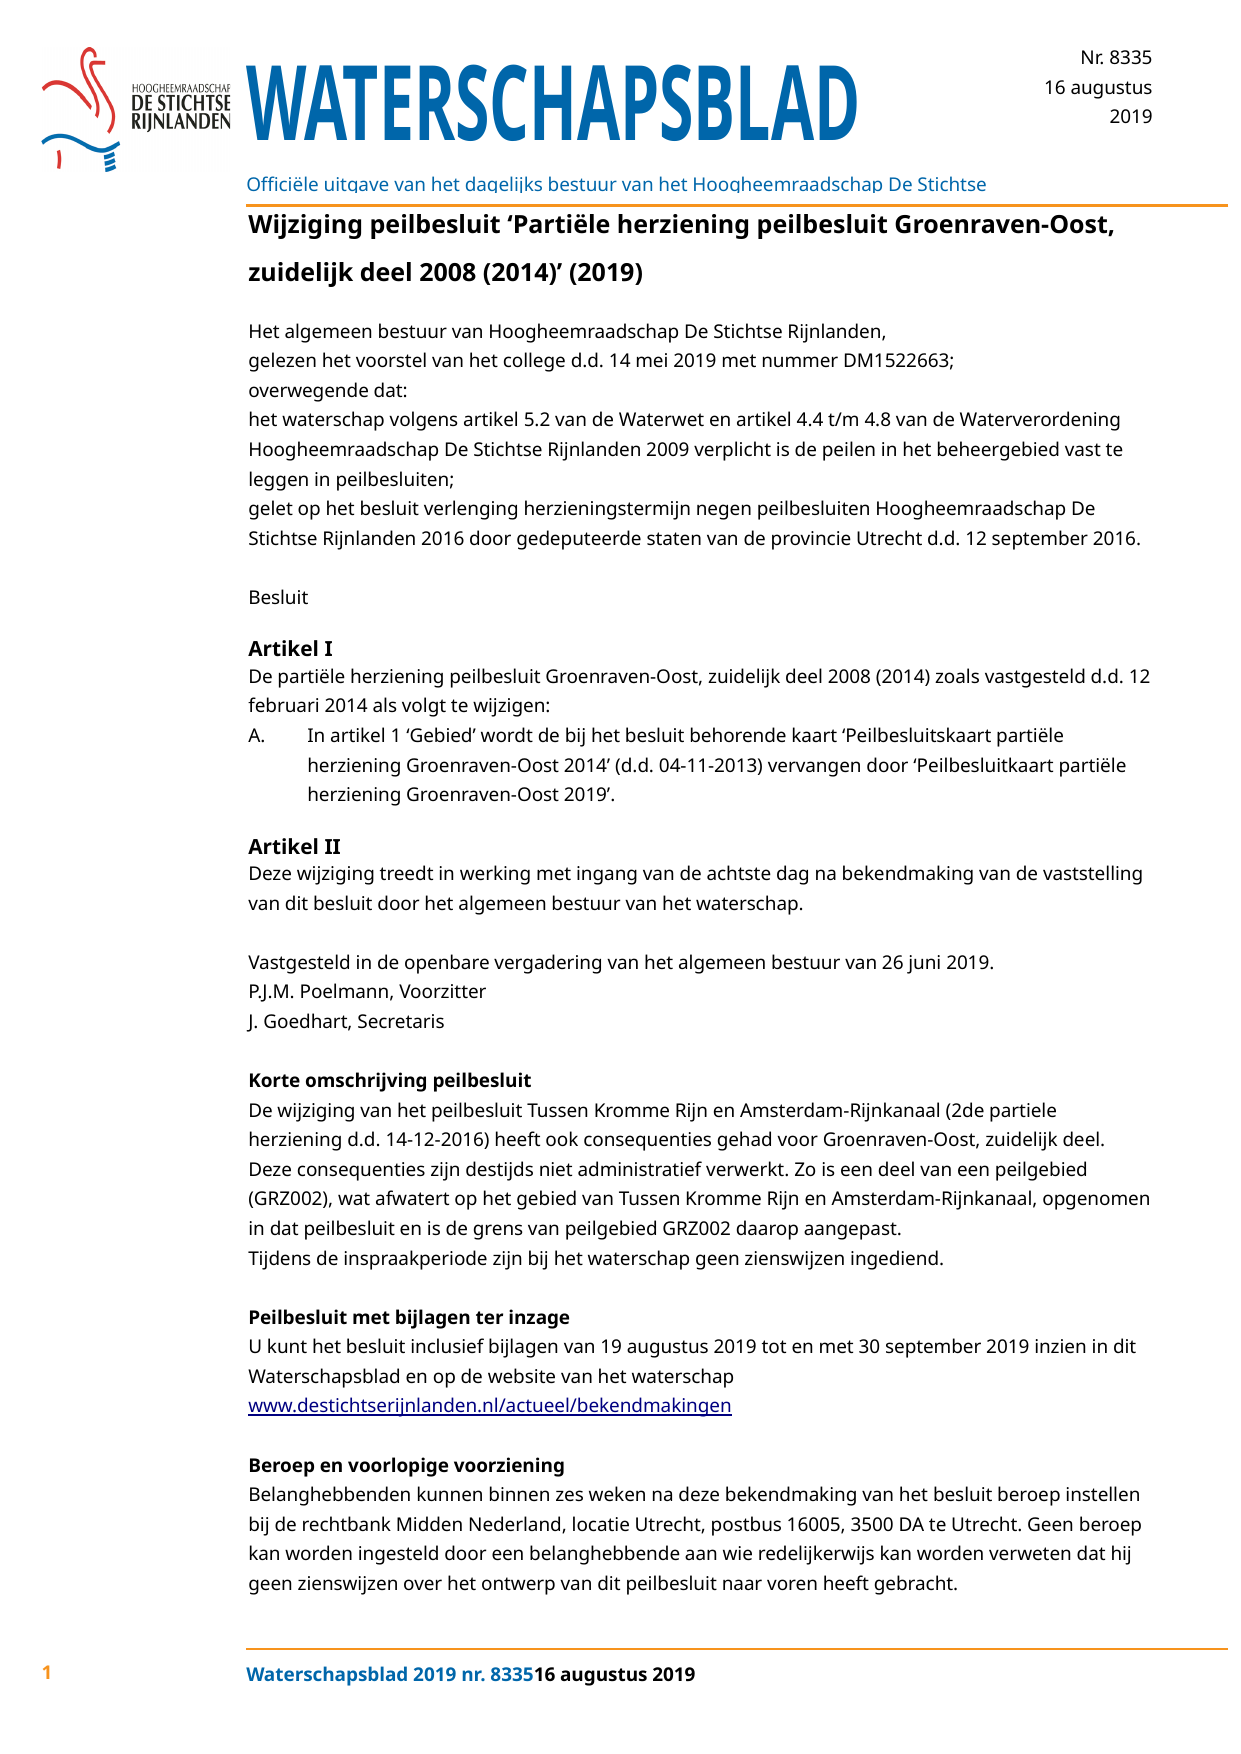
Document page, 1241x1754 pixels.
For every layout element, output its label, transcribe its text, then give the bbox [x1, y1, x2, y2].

text De partiële herziening peilbesluit Groenraven-Oost, zuidelijk deel 2008 (2014) zoals vastgesteld d.d. 12 februari 2014 als volgt te wijzigen: [248, 663, 1152, 718]
text Tijdens de inspraakperiode zijn bij het waterschap geen zienswijzen ingediend. [248, 1245, 1152, 1271]
text Korte omschrijving peilbesluit [248, 1067, 1152, 1093]
text U kunt het besluit inclusief bijlagen van 19 augustus 2019 tot en met 30 september 2019 inzien in dit Waterschapsblad en op de website van het waterschap www.destichtserijnlanden.nl/actueel/bekendmakingen [248, 1333, 1152, 1418]
text De wijziging van het peilbesluit Tussen Kromme Rijn en Amsterdam-Rijnkanaal (2de partiele herziening d.d. 14-12-2016) heeft ook consequenties gehad voor Groenraven-Oost, zuidelijk deel. Deze consequenties zijn destijds niet administratief verwerkt. Zo is een deel van een peilgebied (GRZ002), wat afwatert op het gebied van Tussen Kromme Rijn en Amsterdam-Rijnkanaal, opgenomen in dat peilbesluit en is de grens van peilgebied GRZ002 daarop aangepast. [248, 1097, 1152, 1241]
text J. Goedhart, Secretaris [248, 1008, 1152, 1034]
text Artikel II [248, 832, 1152, 860]
text gelezen het voorstel van het college d.d. 14 mei 2019 met nummer DM1522663; [248, 347, 1152, 373]
text overwegende dat: [248, 377, 1152, 403]
list In artikel 1 ‘Gebied’ wordt de bij het besluit behorende kaart ‘Peilbesluitskaart partiële herziening Groenraven-Oost 2014’ (d.d. 04-11-2013) vervangen door ‘Peilbesluitkaart partiële herziening Groenraven-Oost 2019’. [248, 722, 1152, 807]
text Artikel I [248, 634, 1152, 663]
text het waterschap volgens artikel 5.2 van de Waterwet en artikel 4.4 t/m 4.8 van de Waterverordening Hoogheemraadschap De Stichtse Rijnlanden 2009 verplicht is de peilen in het beheergebied vast te leggen in peilbesluiten; [248, 407, 1152, 492]
text P.J.M. Poelmann, Voorzitter [248, 978, 1152, 1004]
text Wijziging peilbesluit ‘Partiële herziening peilbesluit Groenraven-Oost, zuidelijk deel 2008 (2014)’ (2019) [248, 207, 1152, 288]
picture [41, 47, 231, 172]
text Het algemeen bestuur van Hoogheemraadschap De Stichtse Rijnlanden, [248, 318, 1152, 344]
text Belanghebbenden kunnen binnen zes weken na deze bekendmaking van het besluit beroep instellen bij de rechtbank Midden Nederland, locatie Utrecht, postbus 16005, 3500 DA te Utrecht. Geen beroep kan worden ingesteld door een belanghebbende aan wie redelijkerwijs kan worden verweten dat hij geen zienswijzen over het ontwerp van dit peilbesluit naar voren heeft gebracht. [248, 1481, 1152, 1596]
text Beroep en voorlopige voorziening [248, 1452, 1152, 1478]
text Peilbesluit met bijlagen ter inzage [248, 1304, 1152, 1330]
text Besluit [248, 584, 1152, 610]
text gelet op het besluit verlenging herzieningstermijn negen peilbesluiten Hoogheemraadschap De Stichtse Rijnlanden 2016 door gedeputeerde staten van de provincie Utrecht d.d. 12 september 2016. [248, 495, 1152, 551]
text Vastgesteld in de openbare vergadering van het algemeen bestuur van 26 juni 2019. [248, 949, 1152, 975]
text Deze wijziging treedt in werking met ingang van de achtste dag na bekendmaking van de vaststelling van dit besluit door het algemeen bestuur van het waterschap. [248, 860, 1152, 916]
